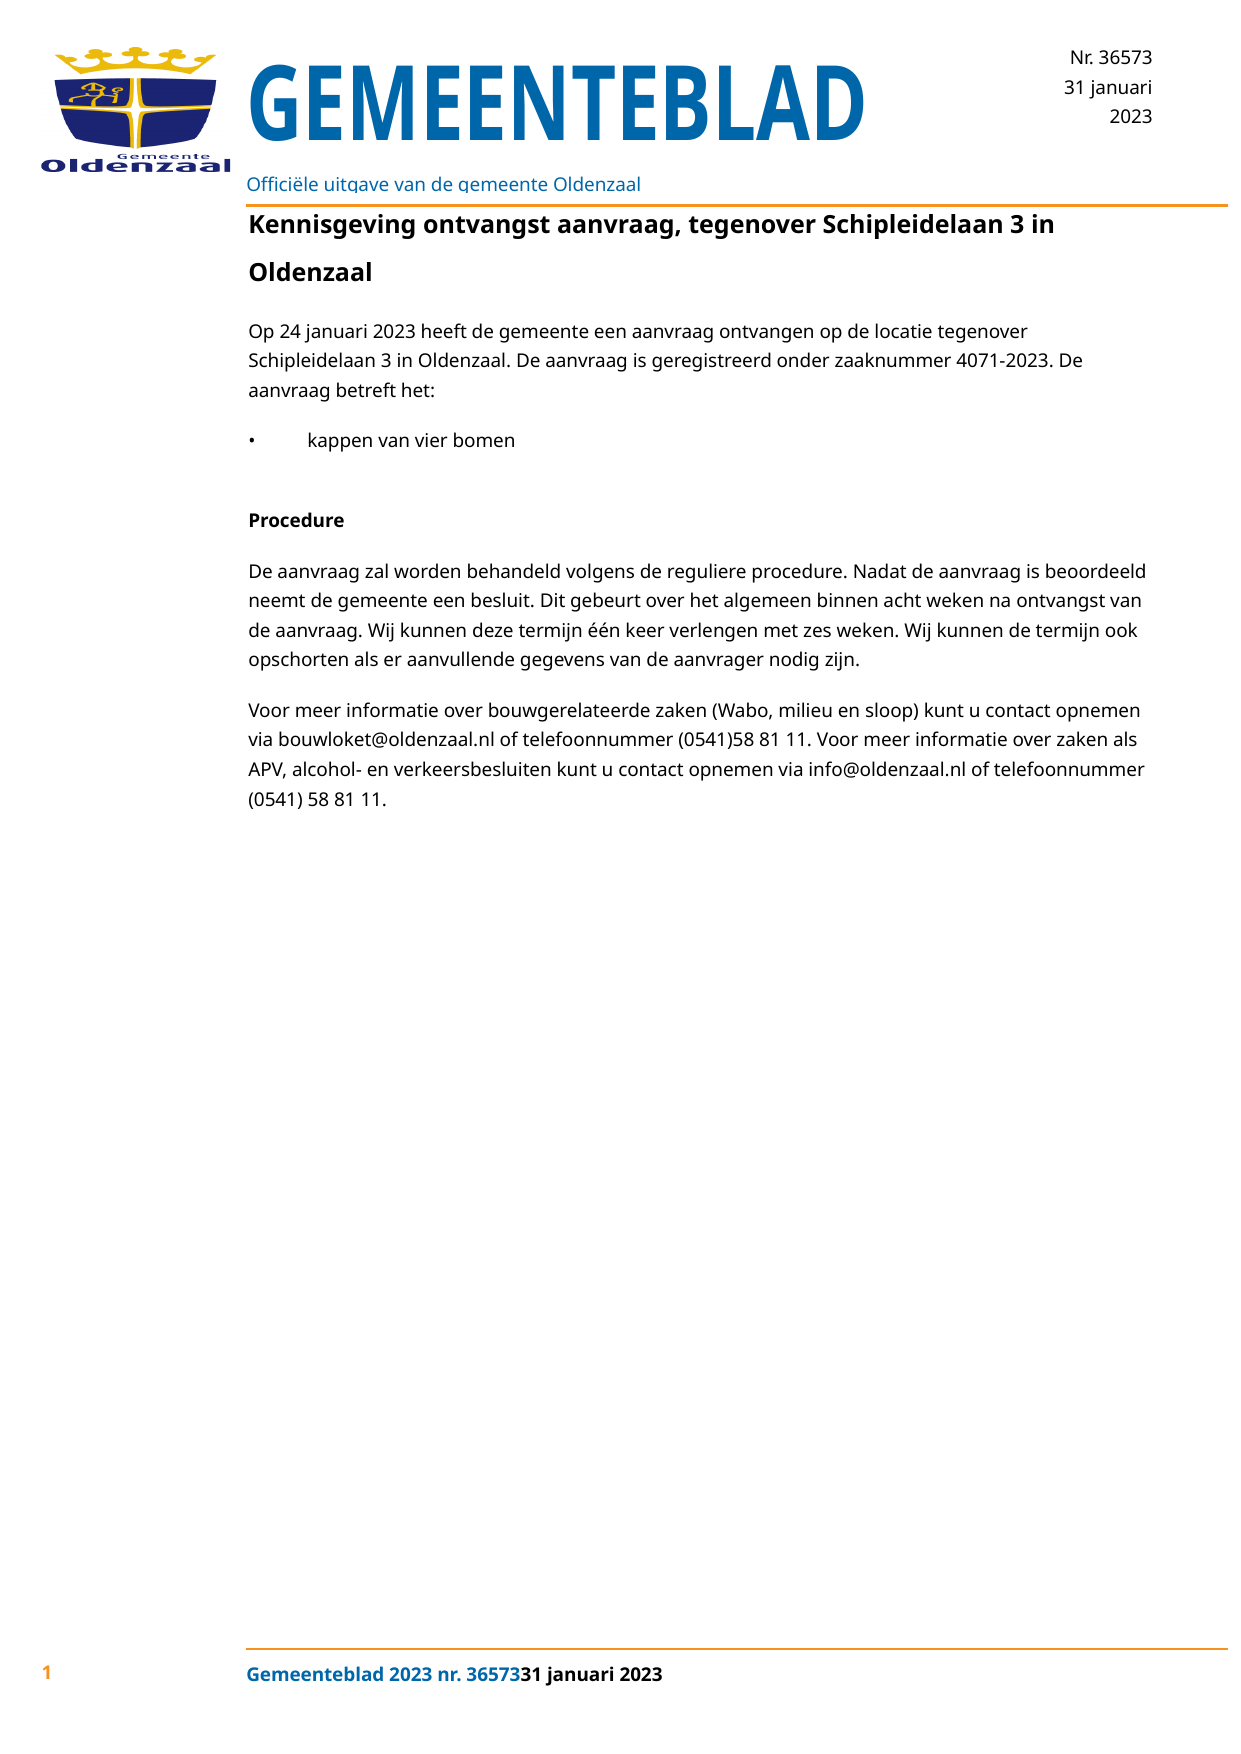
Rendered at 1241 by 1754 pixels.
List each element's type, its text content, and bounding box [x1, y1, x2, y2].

text Kennisgeving ontvangst aanvraag, tegenover Schipleidelaan 3 in Oldenzaal [248, 207, 1152, 288]
text Voor meer informatie over bouwgerelateerde zaken (Wabo, milieu en sloop) kunt u contact opnemen via bouwloket@oldenzaal.nl of telefoonnummer (0541)58 81 11. Voor meer informatie over zaken als APV, alcohol- en verkeersbesluiten kunt u contact opnemen via info@oldenzaal.nl of telefoonnummer (0541) 58 81 11. [248, 697, 1152, 812]
text Op 24 januari 2023 heeft de gemeente een aanvraag ontvangen op de locatie tegenover Schipleidelaan 3 in Oldenzaal. De aanvraag is geregistreerd onder zaaknummer 4071-2023. De aanvraag betreft het: [248, 318, 1152, 403]
list kappen van vier bomen [248, 427, 1152, 453]
text Procedure [248, 507, 1152, 533]
picture [41, 47, 231, 172]
text De aanvraag zal worden behandeld volgens de reguliere procedure. Nadat de aanvraag is beoordeeld neemt de gemeente een besluit. Dit gebeurt over het algemeen binnen acht weken na ontvangst van de aanvraag. Wij kunnen deze termijn één keer verlengen met zes weken. Wij kunnen de termijn ook opschorten als er aanvullende gegevens van de aanvrager nodig zijn. [248, 558, 1152, 672]
